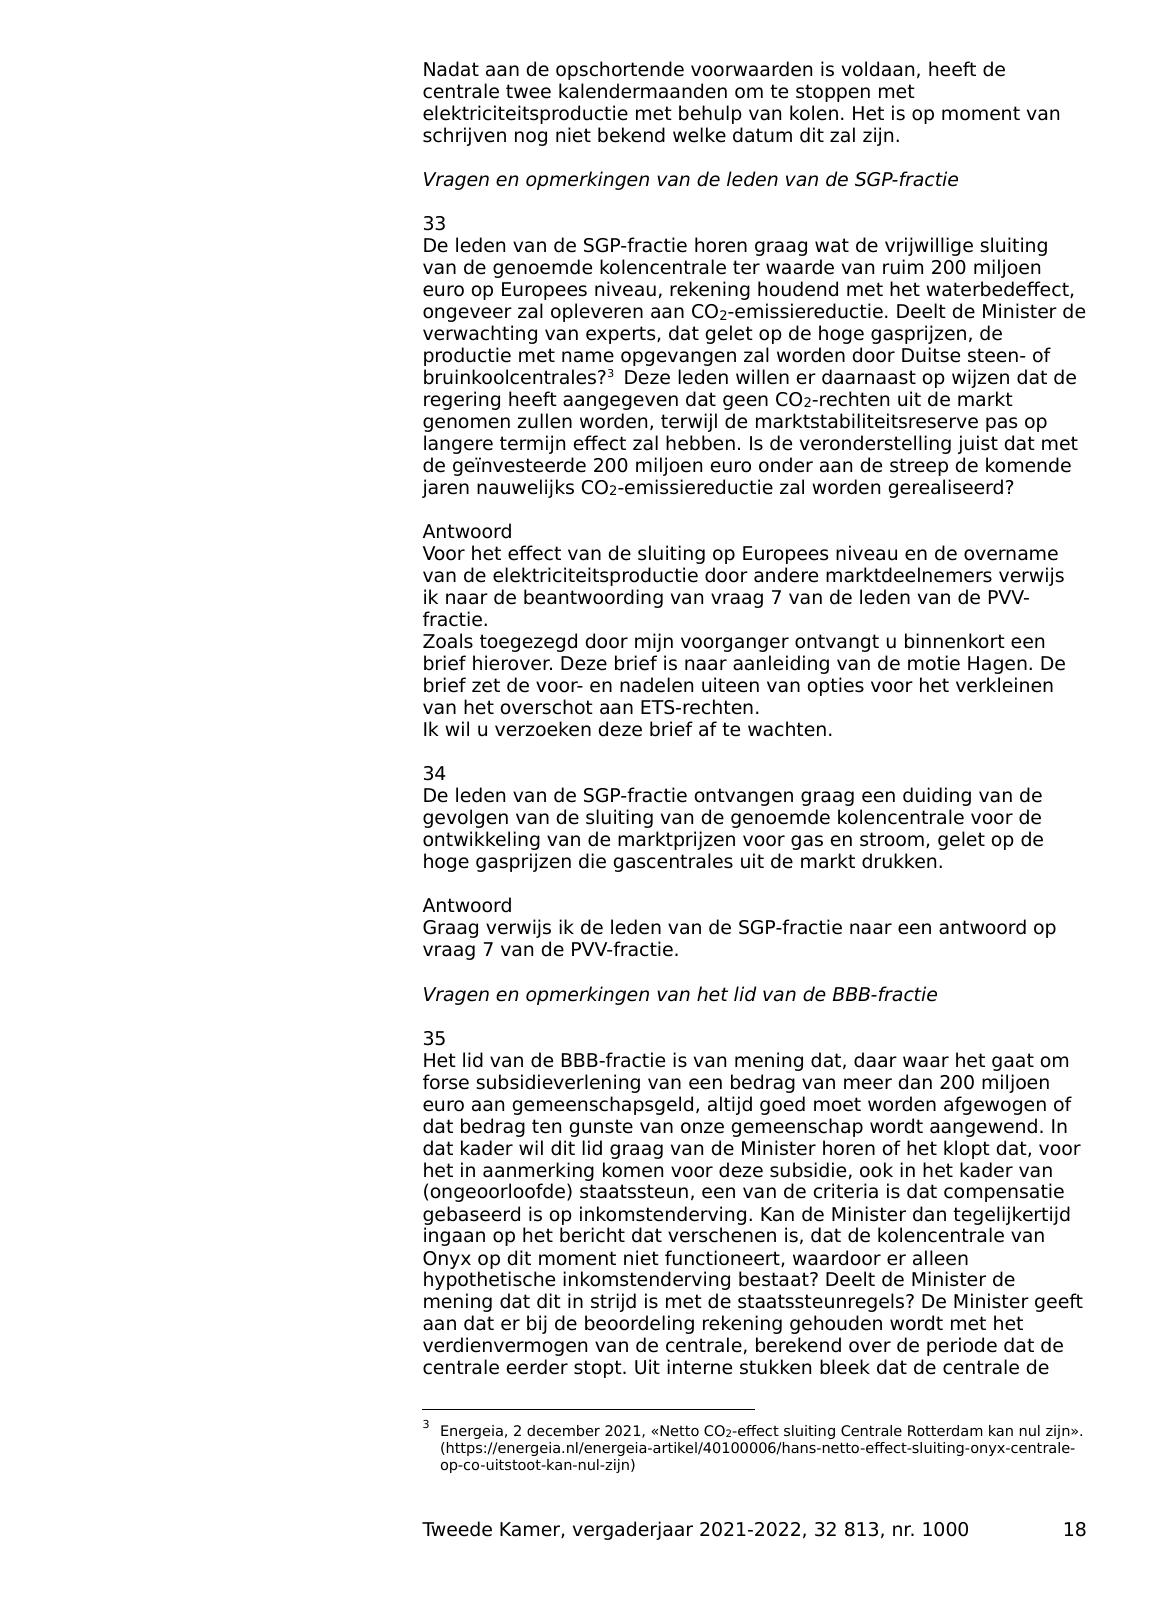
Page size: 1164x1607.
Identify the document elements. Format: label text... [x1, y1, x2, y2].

text Nadat aan de opschortende voorwaarden is voldaan, heeft de centrale twee kalendermaanden om te stoppen met elektriciteitsproductie met behulp van kolen. Het is op moment van schrijven nog niet bekend welke datum dit zal zijn. [422, 59, 1087, 147]
text Zoals toegezegd door mijn voorganger ontvangt u binnenkort een brief hierover. Deze brief is naar aanleiding van de motie Hagen. De brief zet de voor- en nadelen uiteen van opties voor het verkleinen van het overschot aan ETS-rechten. [422, 631, 1087, 719]
text 33 [422, 213, 1087, 235]
text De leden van de SGP-fractie horen graag wat de vrijwillige sluiting van de genoemde kolencentrale ter waarde van ruim 200 miljoen euro op Europees niveau, rekening houdend met het waterbedeffect, ongeveer zal opleveren aan CO2-emissiereductie. Deelt de Minister de verwachting van experts, dat gelet op de hoge gasprijzen, de productie met name opgevangen zal worden door Duitse steen- of bruinkoolcentrales? Deze leden willen er daarnaast op wijzen dat de regering heeft aangegeven dat geen CO2-rechten uit de markt genomen zullen worden, terwijl de marktstabiliteitsreserve pas op langere termijn effect zal hebben. Is de veronderstelling juist dat met de geïnvesteerde 200 miljoen euro onder aan de streep de komende jaren nauwelijks CO2-emissiereductie zal worden gerealiseerd? [422, 235, 1087, 499]
text 34 [422, 763, 1087, 785]
subtitle Vragen en opmerkingen van de leden van de SGP-fractie [422, 169, 1087, 191]
text Voor het effect van de sluiting op Europees niveau en de overname van de elektriciteitsproductie door andere marktdeelnemers verwijs ik naar de beantwoording van vraag 7 van de leden van de PVV-fractie. [422, 543, 1087, 631]
text Antwoord [422, 521, 1087, 543]
text 35 [422, 1028, 1087, 1049]
text Graag verwijs ik de leden van de SGP-fractie naar een antwoord op vraag 7 van de PVV-fractie. [422, 917, 1087, 961]
text Energeia, 2 december 2021, «Netto CO2-effect sluiting Centrale Rotterdam kan nul zijn». (https://energeia.nl/energeia-artikel/40100006/hans-netto-effect-sluiting-onyx-centrale-op-co-uitstoot-kan-nul-zijn) [422, 1418, 1087, 1474]
text De leden van de SGP-fractie ontvangen graag een duiding van de gevolgen van de sluiting van de genoemde kolencentrale voor de ontwikkeling van de marktprijzen voor gas en stroom, gelet op de hoge gasprijzen die gascentrales uit de markt drukken. [422, 785, 1087, 873]
text Antwoord [422, 895, 1087, 917]
subtitle Vragen en opmerkingen van het lid van de BBB-fractie [422, 983, 1087, 1005]
text Het lid van de BBB-fractie is van mening dat, daar waar het gaat om forse subsidieverlening van een bedrag van meer dan 200 miljoen euro aan gemeenschapsgeld, altijd goed moet worden afgewogen of dat bedrag ten gunste van onze gemeenschap wordt aangewend. In dat kader wil dit lid graag van de Minister horen of het klopt dat, voor het in aanmerking komen voor deze subsidie, ook in het kader van (ongeoorloofde) staatssteun, een van de criteria is dat compensatie gebaseerd is op inkomstenderving. Kan de Minister dan tegelijkertijd ingaan op het bericht dat verschenen is, dat de kolencentrale van Onyx op dit moment niet functioneert, waardoor er alleen hypothetische inkomstenderving bestaat? Deelt de Minister de mening dat dit in strijd is met de staatssteunregels? De Minister geeft aan dat er bij de beoordeling rekening gehouden wordt met het verdienvermogen van de centrale, berekend over de periode dat de centrale eerder stopt. Uit interne stukken bleek dat de centrale de [422, 1049, 1087, 1379]
text Ik wil u verzoeken deze brief af te wachten. [422, 719, 1087, 741]
